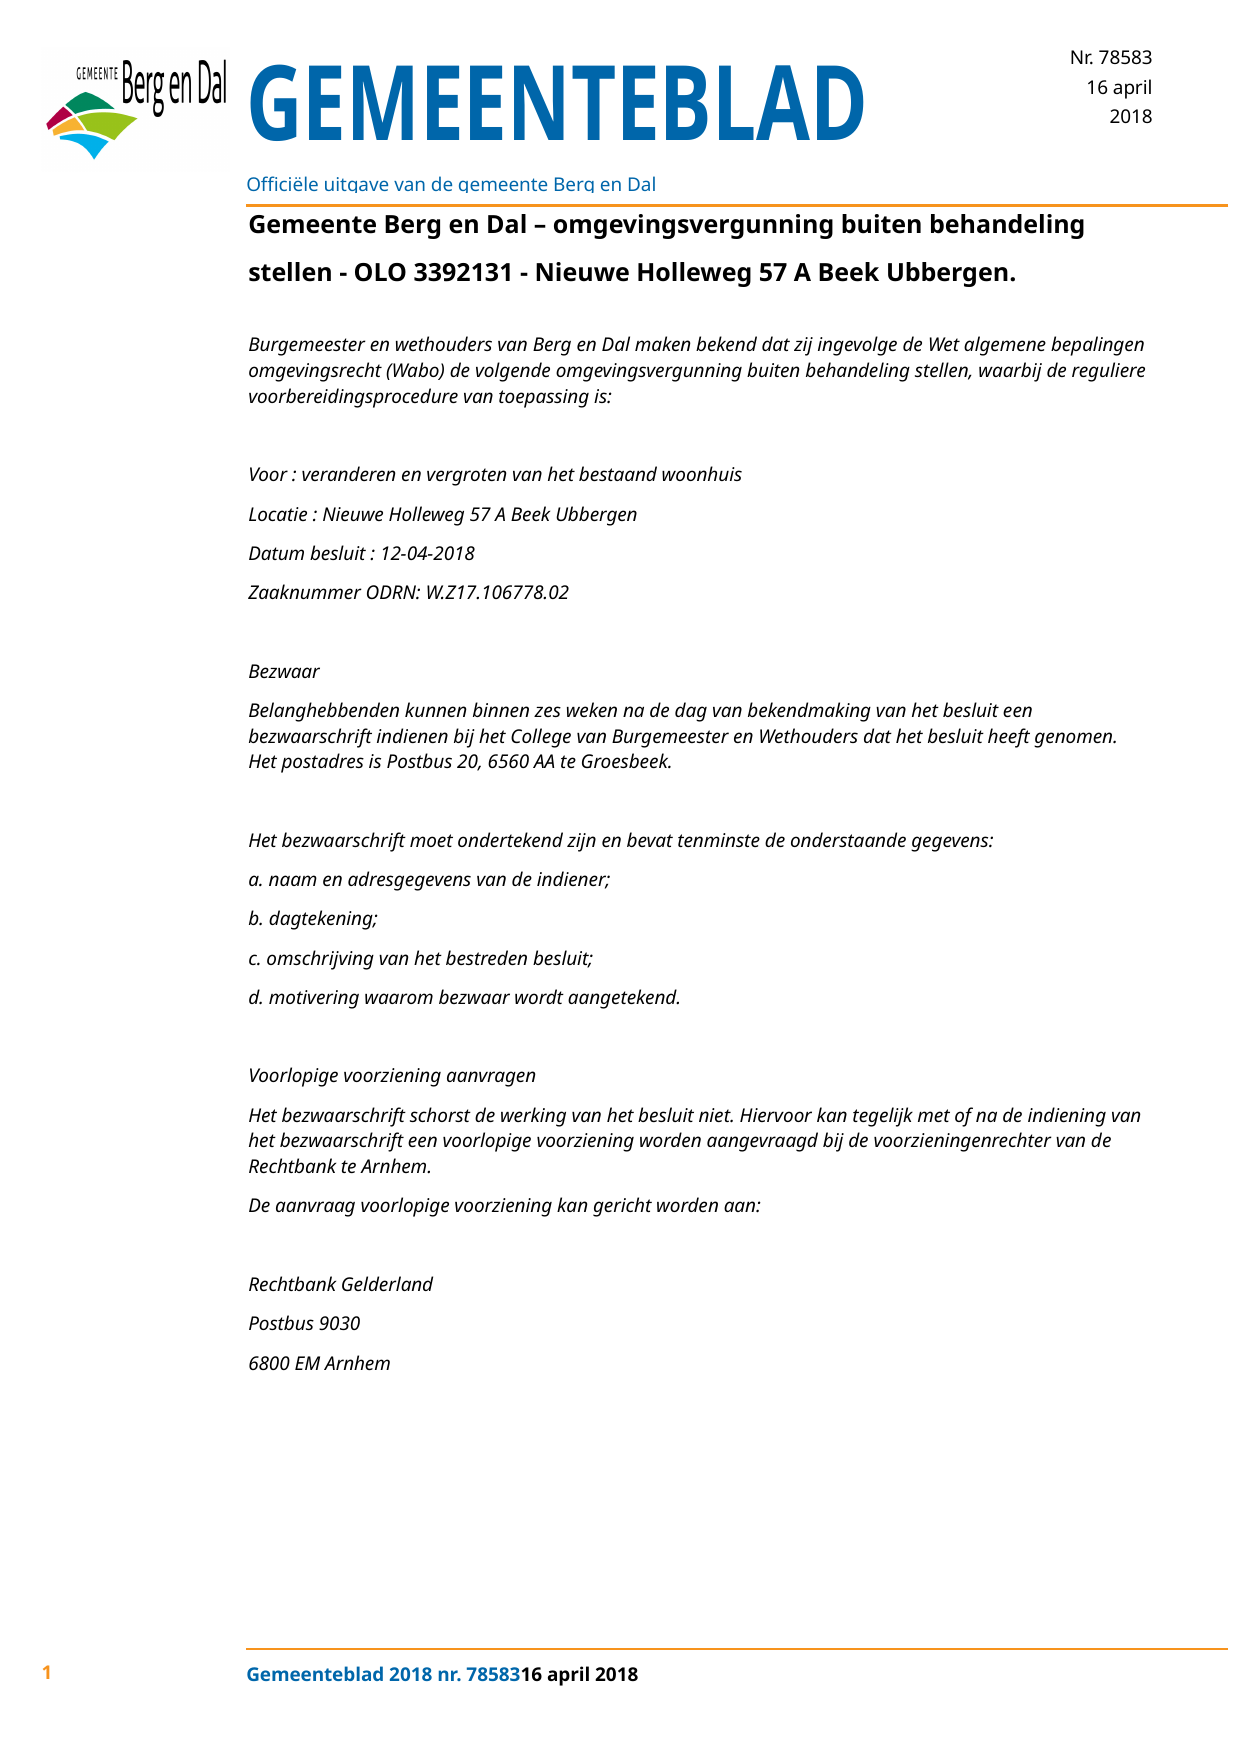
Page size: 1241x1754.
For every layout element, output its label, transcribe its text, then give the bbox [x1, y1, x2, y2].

text Datum besluit : 12-04-2018 [248, 540, 1152, 566]
text Gemeente Berg en Dal – omgevingsvergunning buiten behandeling stellen - OLO 3392131 - Nieuwe Holleweg 57 A Beek Ubbergen. [248, 207, 1152, 288]
text a. naam en adresgegevens van de indiener; [248, 866, 1152, 892]
text De aanvraag voorlopige voorziening kan gericht worden aan: [248, 1193, 1152, 1218]
text b. dagtekening; [248, 906, 1152, 931]
text Postbus 9030 [248, 1311, 1152, 1336]
text Het bezwaarschrift moet ondertekend zijn en bevat tenminste de onderstaande gegevens: [248, 827, 1152, 853]
text Voorlopige voorziening aanvragen [248, 1063, 1152, 1088]
text Bezwaar [248, 658, 1152, 683]
text 6800 EM Arnhem [248, 1350, 1152, 1376]
picture [41, 47, 231, 172]
text d. motivering waarom bezwaar wordt aangetekend. [248, 984, 1152, 1010]
text Burgemeester en wethouders van Berg en Dal maken bekend dat zij ingevolge de Wet algemene bepalingen omgevingsrecht (Wabo) de volgende omgevingsvergunning buiten behandeling stellen, waarbij de reguliere voorbereidingsprocedure van toepassing is: [248, 331, 1152, 409]
text Belanghebbenden kunnen binnen zes weken na de dag van bekendmaking van het besluit een bezwaarschrift indienen bij het College van Burgemeester en Wethouders dat het besluit heeft genomen. Het postadres is Postbus 20, 6560 AA te Groesbeek. [248, 697, 1152, 774]
text c. omschrijving van het bestreden besluit; [248, 945, 1152, 971]
text Locatie : Nieuwe Holleweg 57 A Beek Ubbergen [248, 501, 1152, 526]
text Voor : veranderen en vergroten van het bestaand woonhuis [248, 461, 1152, 487]
text Zaaknummer ODRN: W.Z17.106778.02 [248, 579, 1152, 605]
text Het bezwaarschrift schorst de werking van het besluit niet. Hiervoor kan tegelijk met of na de indiening van het bezwaarschrift een voorlopige voorziening worden aangevraagd bij de voorzieningenrechter van de Rechtbank te Arnhem. [248, 1102, 1152, 1179]
text Rechtbank Gelderland [248, 1271, 1152, 1297]
